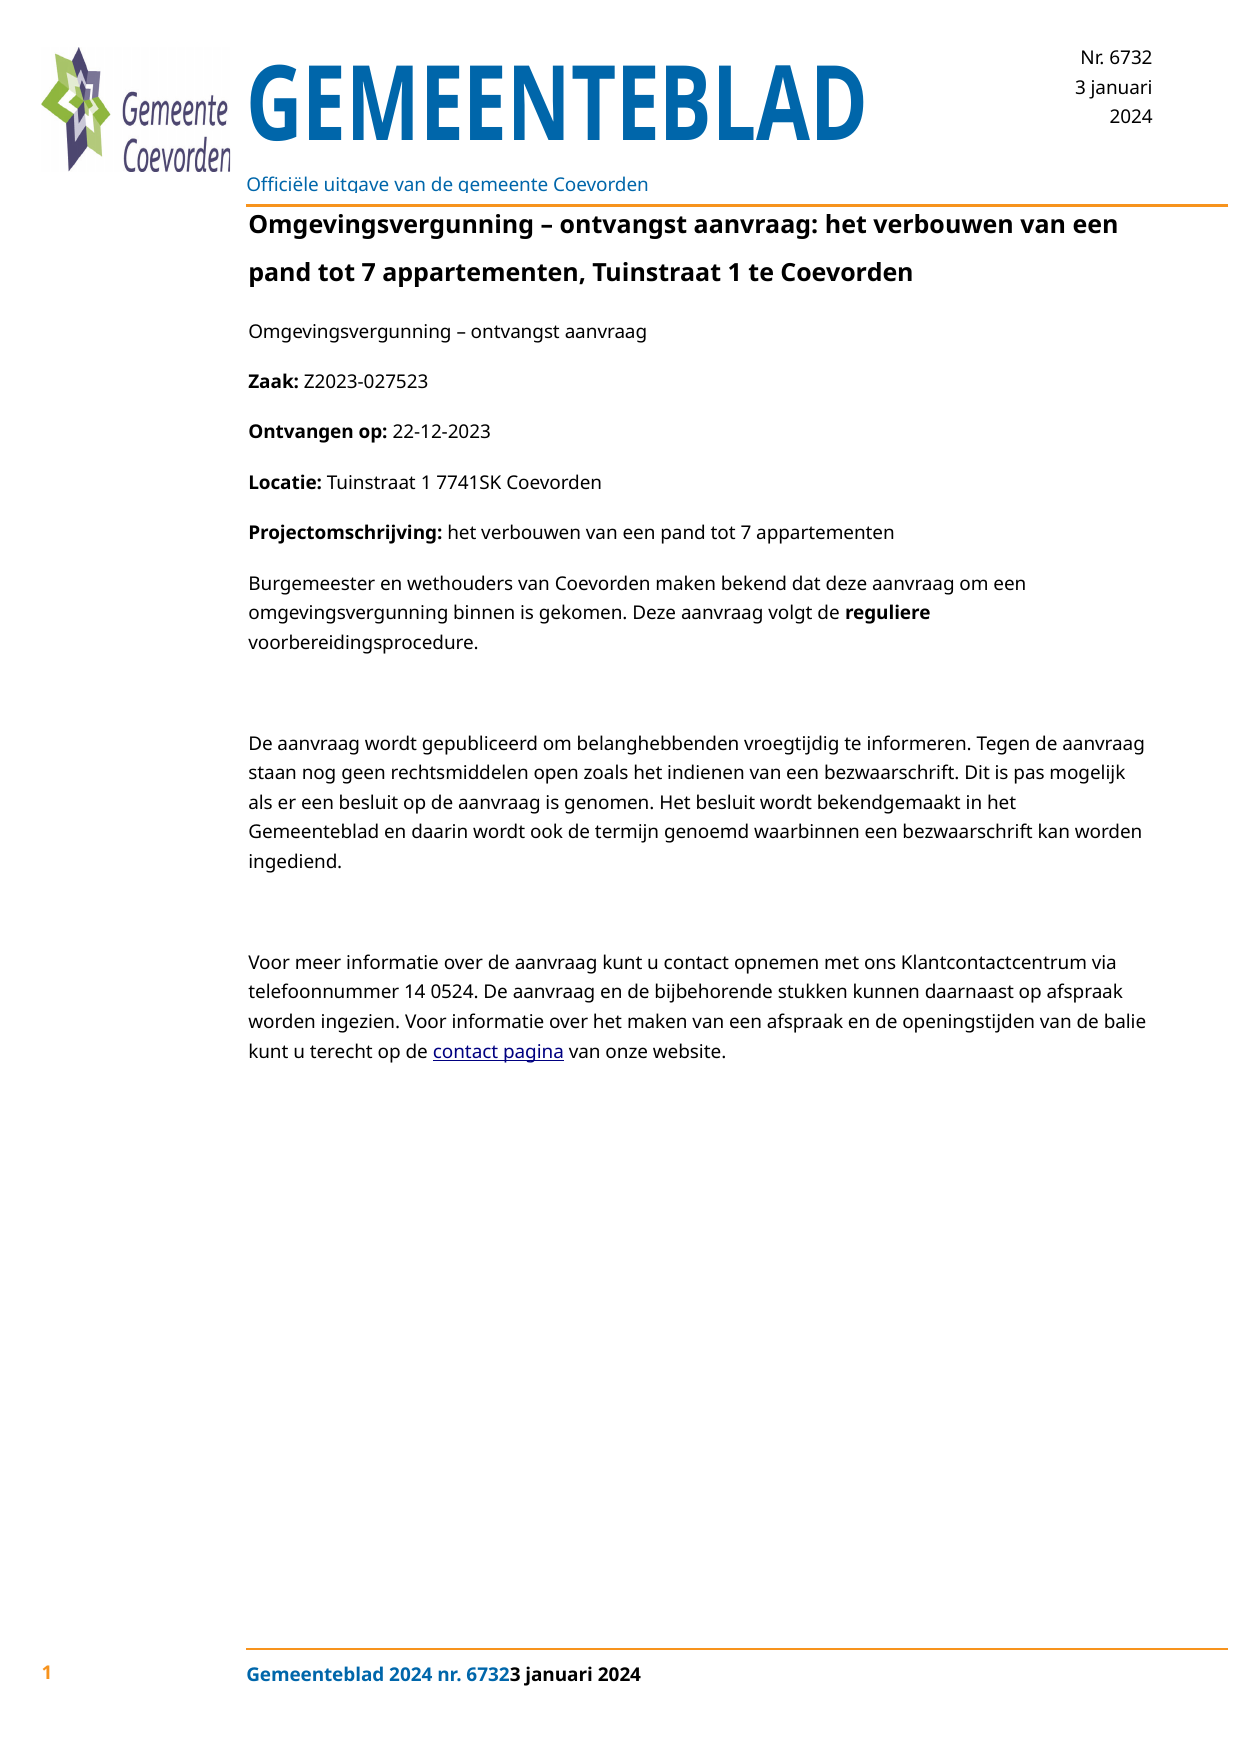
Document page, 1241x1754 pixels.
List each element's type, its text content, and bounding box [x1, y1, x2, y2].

text Zaak: Z2023-027523 [248, 368, 1152, 394]
picture [41, 47, 231, 172]
text Burgemeester en wethouders van Coevorden maken bekend dat deze aanvraag om een omgevingsvergunning binnen is gekomen. Deze aanvraag volgt de reguliere voorbereidingsprocedure. [248, 570, 1152, 655]
text Omgevingsvergunning – ontvangst aanvraag: het verbouwen van een pand tot 7 appartementen, Tuinstraat 1 te Coevorden [248, 207, 1152, 288]
text Projectomschrijving: het verbouwen van een pand tot 7 appartementen [248, 519, 1152, 545]
text De aanvraag wordt gepubliceerd om belanghebbenden vroegtijdig te informeren. Tegen de aanvraag staan nog geen rechtsmiddelen open zoals het indienen van een bezwaarschrift. Dit is pas mogelijk als er een besluit op de aanvraag is genomen. Het besluit wordt bekendgemaakt in het Gemeenteblad en daarin wordt ook de termijn genoemd waarbinnen een bezwaarschrift kan worden ingediend. [248, 730, 1152, 874]
text Locatie: Tuinstraat 1 7741SK Coevorden [248, 469, 1152, 495]
text Voor meer informatie over de aanvraag kunt u contact opnemen met ons Klantcontactcentrum via telefoonnummer 14 0524. De aanvraag en de bijbehorende stukken kunnen daarnaast op afspraak worden ingezien. Voor informatie over het maken van een afspraak en de openingstijden van de balie kunt u terecht op de contact pagina van onze website. [248, 949, 1152, 1064]
text Ontvangen op: 22-12-2023 [248, 419, 1152, 444]
text Omgevingsvergunning – ontvangst aanvraag [248, 318, 1152, 344]
